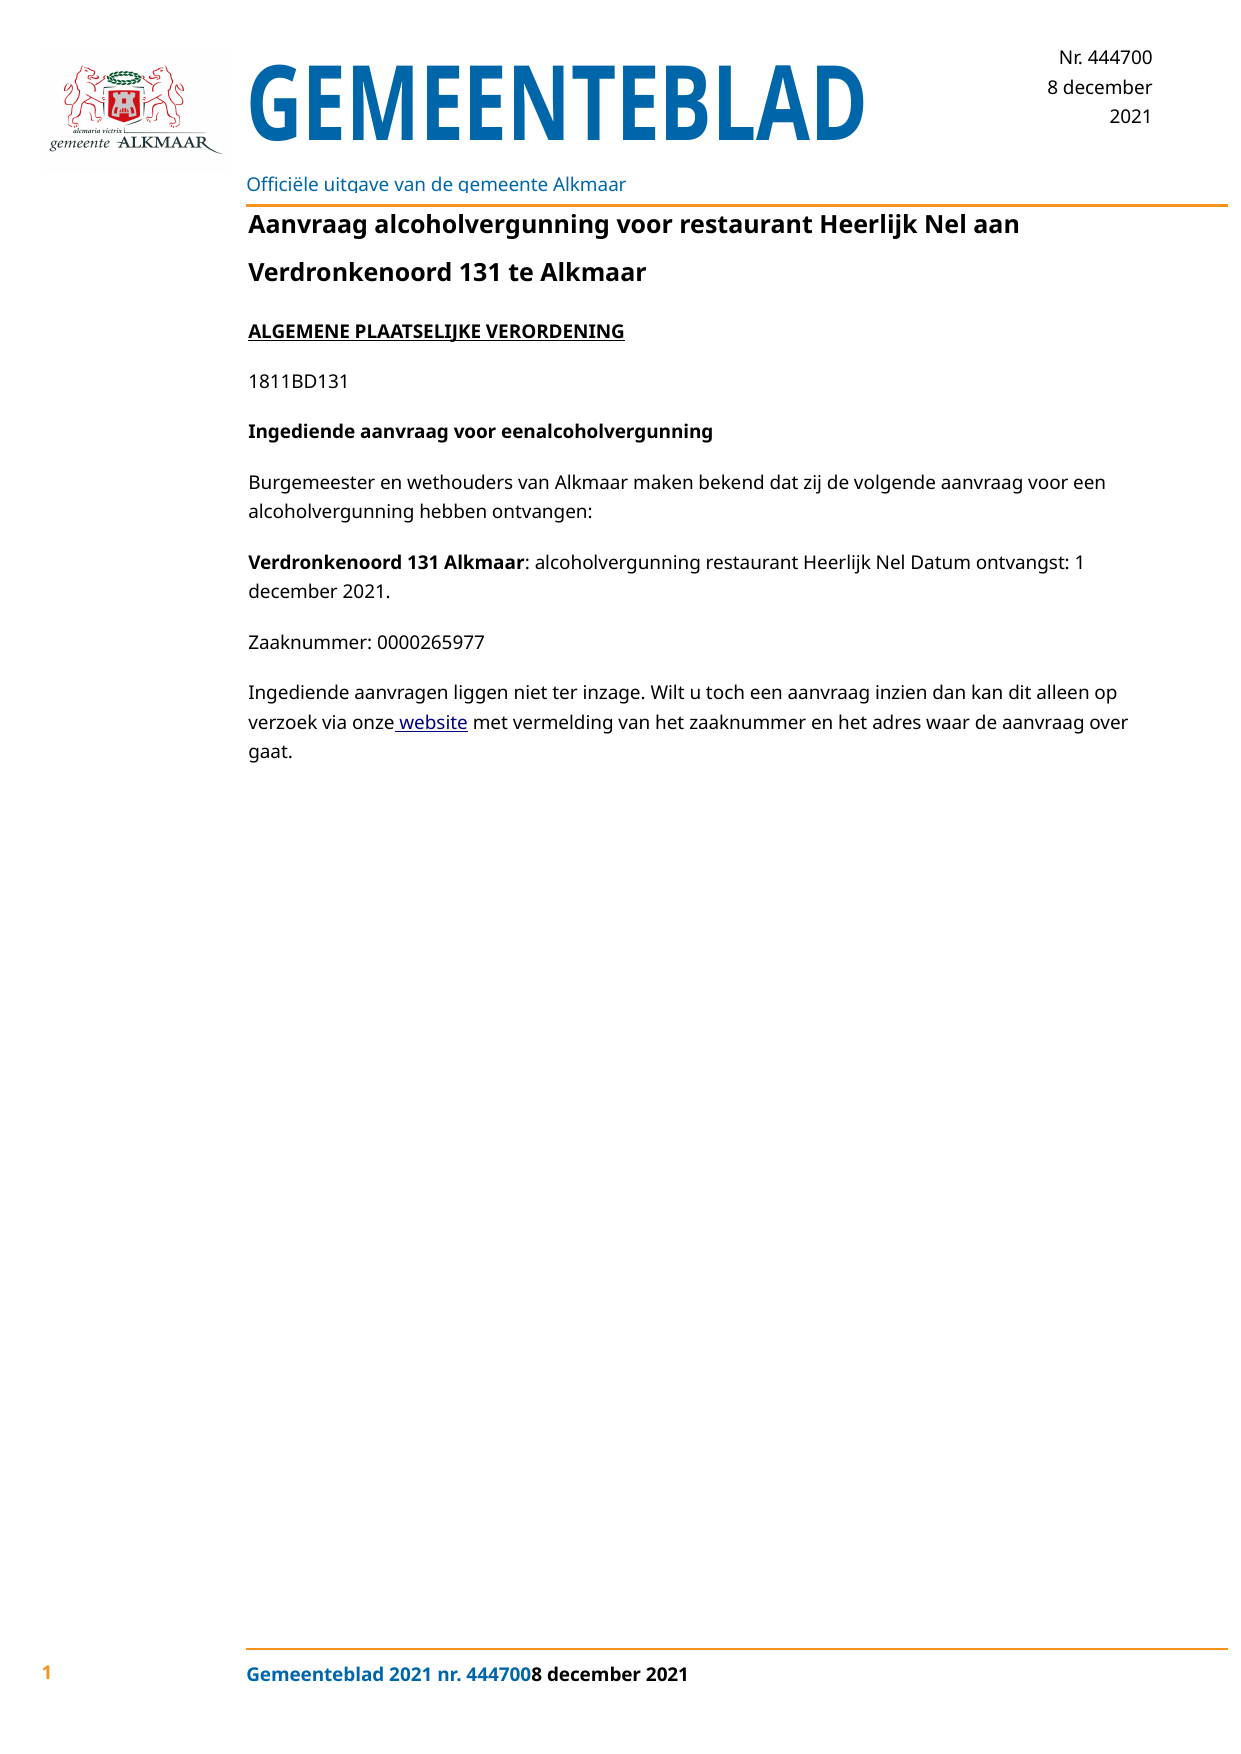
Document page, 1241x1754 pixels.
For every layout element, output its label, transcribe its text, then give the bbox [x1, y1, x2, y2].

text Ingediende aanvraag voor eenalcoholvergunning [248, 419, 1152, 444]
text Verdronkenoord 131 Alkmaar: alcoholvergunning restaurant Heerlijk Nel Datum ontvangst: 1 december 2021. [248, 549, 1152, 604]
text 1811BD131 [248, 368, 1152, 394]
picture [41, 47, 231, 172]
text Burgemeester en wethouders van Alkmaar maken bekend dat zij de volgende aanvraag voor een alcoholvergunning hebben ontvangen: [248, 469, 1152, 524]
text Aanvraag alcoholvergunning voor restaurant Heerlijk Nel aan Verdronkenoord 131 te Alkmaar [248, 207, 1152, 288]
text ALGEMENE PLAATSELIJKE VERORDENING [248, 318, 1152, 344]
text Zaaknummer: 0000265977 [248, 629, 1152, 655]
text Ingediende aanvragen liggen niet ter inzage. Wilt u toch een aanvraag inzien dan kan dit alleen op verzoek via onze website met vermelding van het zaaknummer en het adres waar de aanvraag over gaat. [248, 679, 1152, 764]
